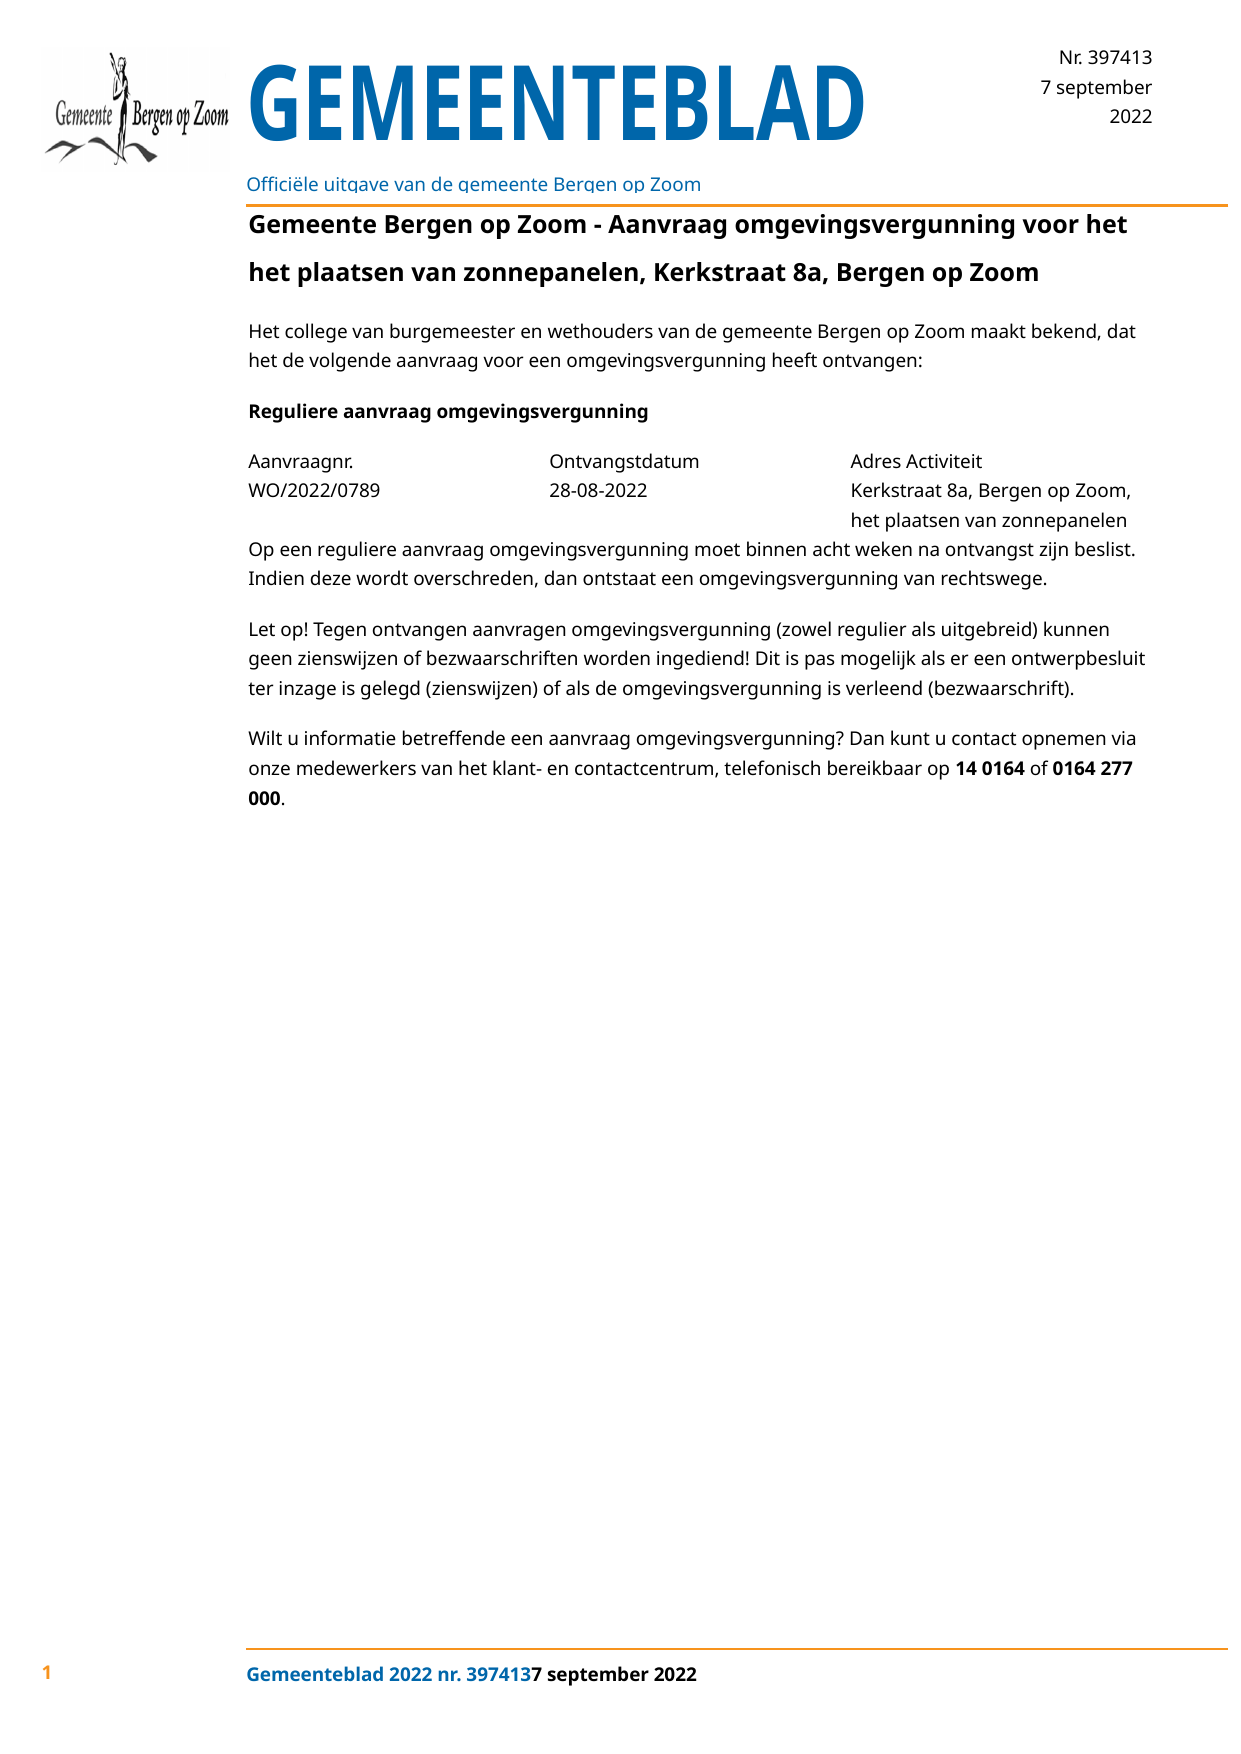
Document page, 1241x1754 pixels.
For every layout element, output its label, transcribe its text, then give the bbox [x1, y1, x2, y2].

table_header Aanvraagnr. [248, 449, 549, 474]
table_header Adres Activiteit [850, 449, 1152, 474]
table_header Ontvangstdatum [549, 449, 850, 474]
text Gemeente Bergen op Zoom - Aanvraag omgevingsvergunning voor het het plaatsen van zonnepanelen, Kerkstraat 8a, Bergen op Zoom [248, 207, 1152, 288]
text Op een reguliere aanvraag omgevingsvergunning moet binnen acht weken na ontvangst zijn beslist. Indien deze wordt overschreden, dan ontstaat een omgevingsvergunning van rechtswege. [248, 536, 1152, 591]
text Het college van burgemeester en wethouders van de gemeente Bergen op Zoom maakt bekend, dat het de volgende aanvraag voor een omgevingsvergunning heeft ontvangen: [248, 318, 1152, 373]
text Reguliere aanvraag omgevingsvergunning [248, 398, 1152, 424]
text Let op! Tegen ontvangen aanvragen omgevingsvergunning (zowel regulier als uitgebreid) kunnen geen zienswijzen of bezwaarschriften worden ingediend! Dit is pas mogelijk als er een ontwerpbesluit ter inzage is gelegd (zienswijzen) of als de omgevingsvergunning is verleend (bezwaarschrift). [248, 616, 1152, 701]
table_header 28-08-2022 [549, 478, 850, 533]
text Wilt u informatie betreffende een aanvraag omgevingsvergunning? Dan kunt u contact opnemen via onze medewerkers van het klant- en contactcentrum, telefonisch bereikbaar op 14 0164 of 0164 277 000. [248, 726, 1152, 811]
table_header WO/2022/0789 [248, 478, 549, 533]
picture [41, 47, 231, 172]
table_header Kerkstraat 8a, Bergen op Zoom, het plaatsen van zonnepanelen [850, 478, 1152, 533]
